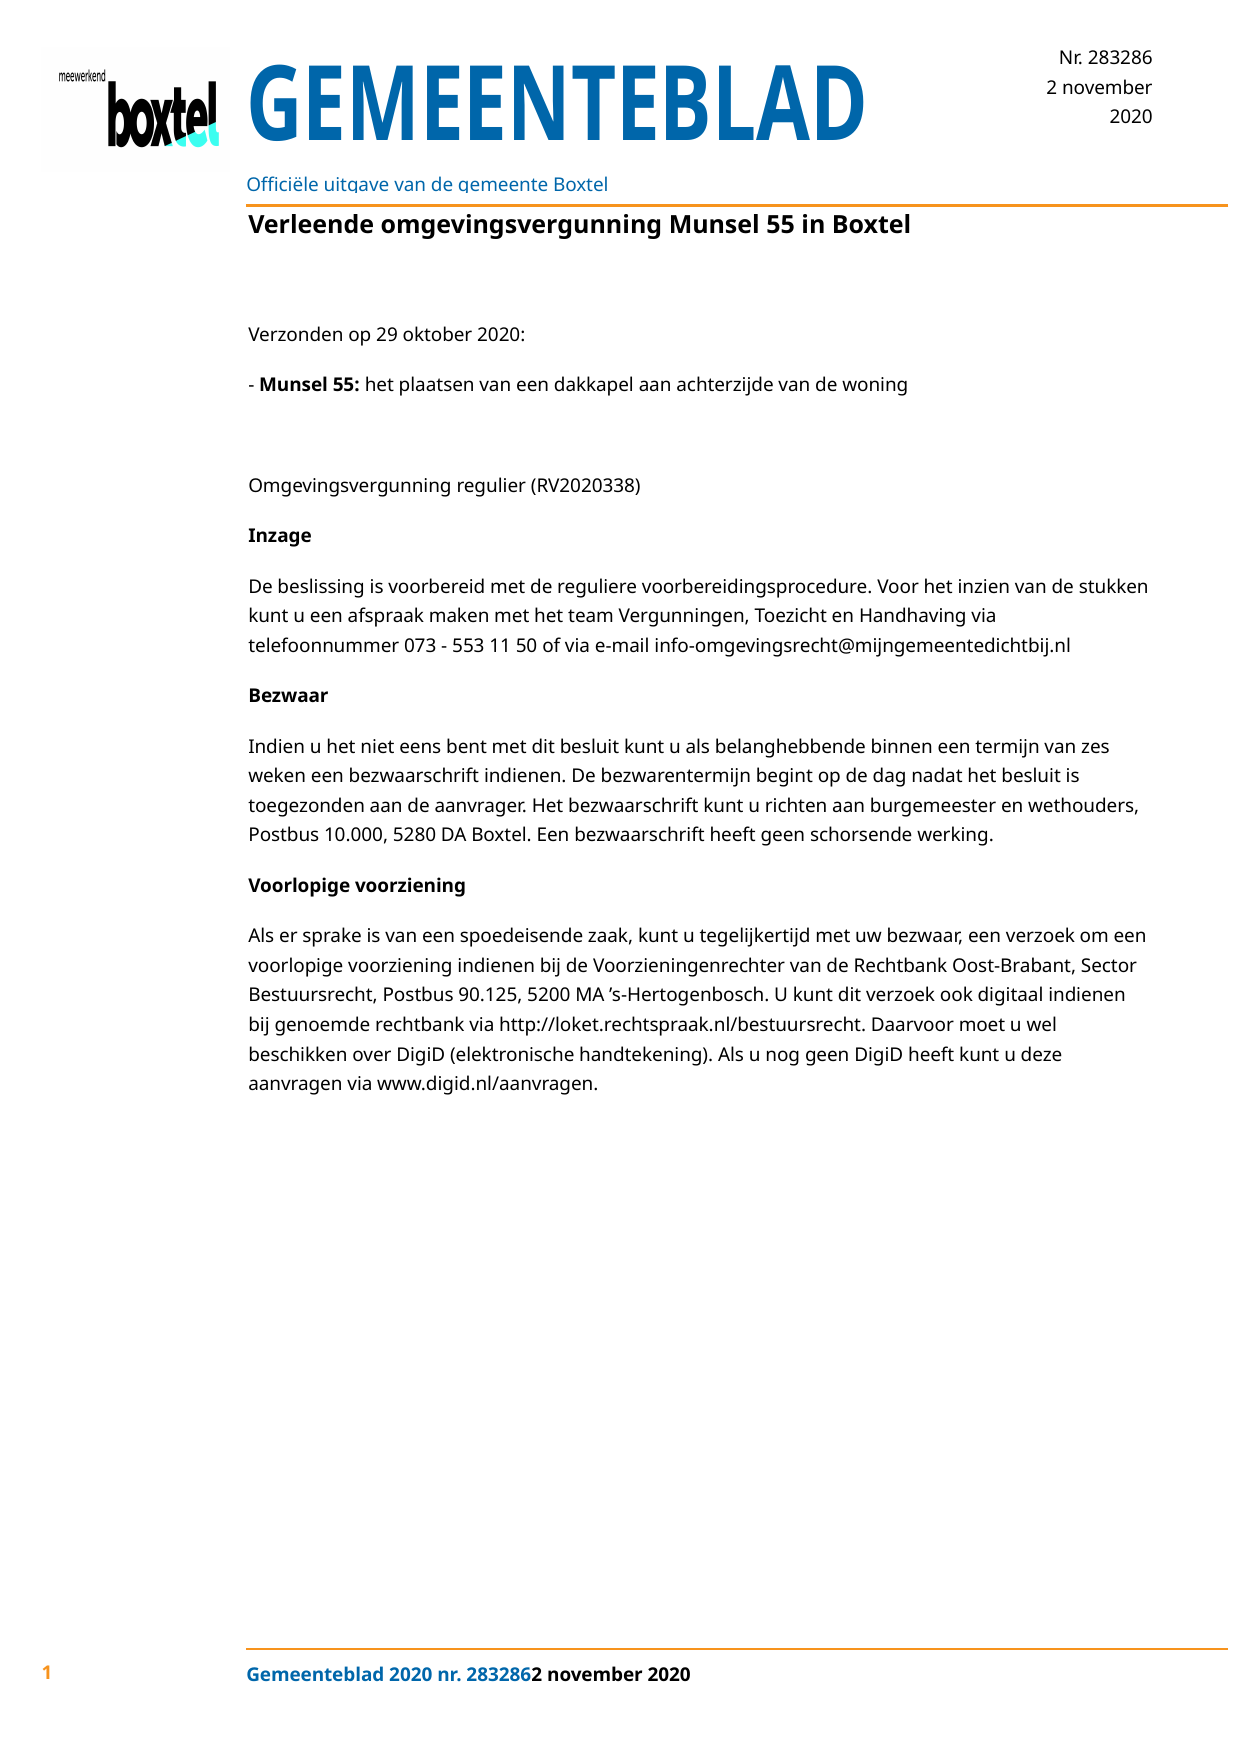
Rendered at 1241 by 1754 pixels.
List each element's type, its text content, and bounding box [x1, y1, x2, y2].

text Voorlopige voorziening [248, 872, 1152, 898]
text - Munsel 55: het plaatsen van een dakkapel aan achterzijde van de woning [248, 371, 1152, 397]
text Indien u het niet eens bent met dit besluit kunt u als belanghebbende binnen een termijn van zes weken een bezwaarschrift indienen. De bezwarentermijn begint op de dag nadat het besluit is toegezonden aan de aanvrager. Het bezwaarschrift kunt u richten aan burgemeester en wethouders, Postbus 10.000, 5280 DA Boxtel. Een bezwaarschrift heeft geen schorsende werking. [248, 733, 1152, 847]
text Als er sprake is van een spoedeisende zaak, kunt u tegelijkertijd met uw bezwaar, een verzoek om een voorlopige voorziening indienen bij de Voorzieningenrechter van de Rechtbank Oost-Brabant, Sector Bestuursrecht, Postbus 90.125, 5200 MA ’s-Hertogenbosch. U kunt dit verzoek ook digitaal indienen bij genoemde rechtbank via http://loket.rechtspraak.nl/bestuursrecht. Daarvoor moet u wel beschikken over DigiD (elektronische handtekening). Als u nog geen DigiD heeft kunt u deze aanvragen via www.digid.nl/aanvragen. [248, 922, 1152, 1096]
text Bezwaar [248, 682, 1152, 708]
text Verleende omgevingsvergunning Munsel 55 in Boxtel [248, 207, 1152, 241]
text Omgevingsvergunning regulier (RV2020338) [248, 472, 1152, 498]
text De beslissing is voorbereid met de reguliere voorbereidingsprocedure. Voor het inzien van de stukken kunt u een afspraak maken met het team Vergunningen, Toezicht en Handhaving via telefoonnummer 073 - 553 11 50 of via e-mail info-omgevingsrecht@mijngemeentedichtbij.nl [248, 573, 1152, 658]
text Inzage [248, 522, 1152, 548]
text Verzonden op 29 oktober 2020: [248, 321, 1152, 346]
picture [41, 47, 231, 172]
